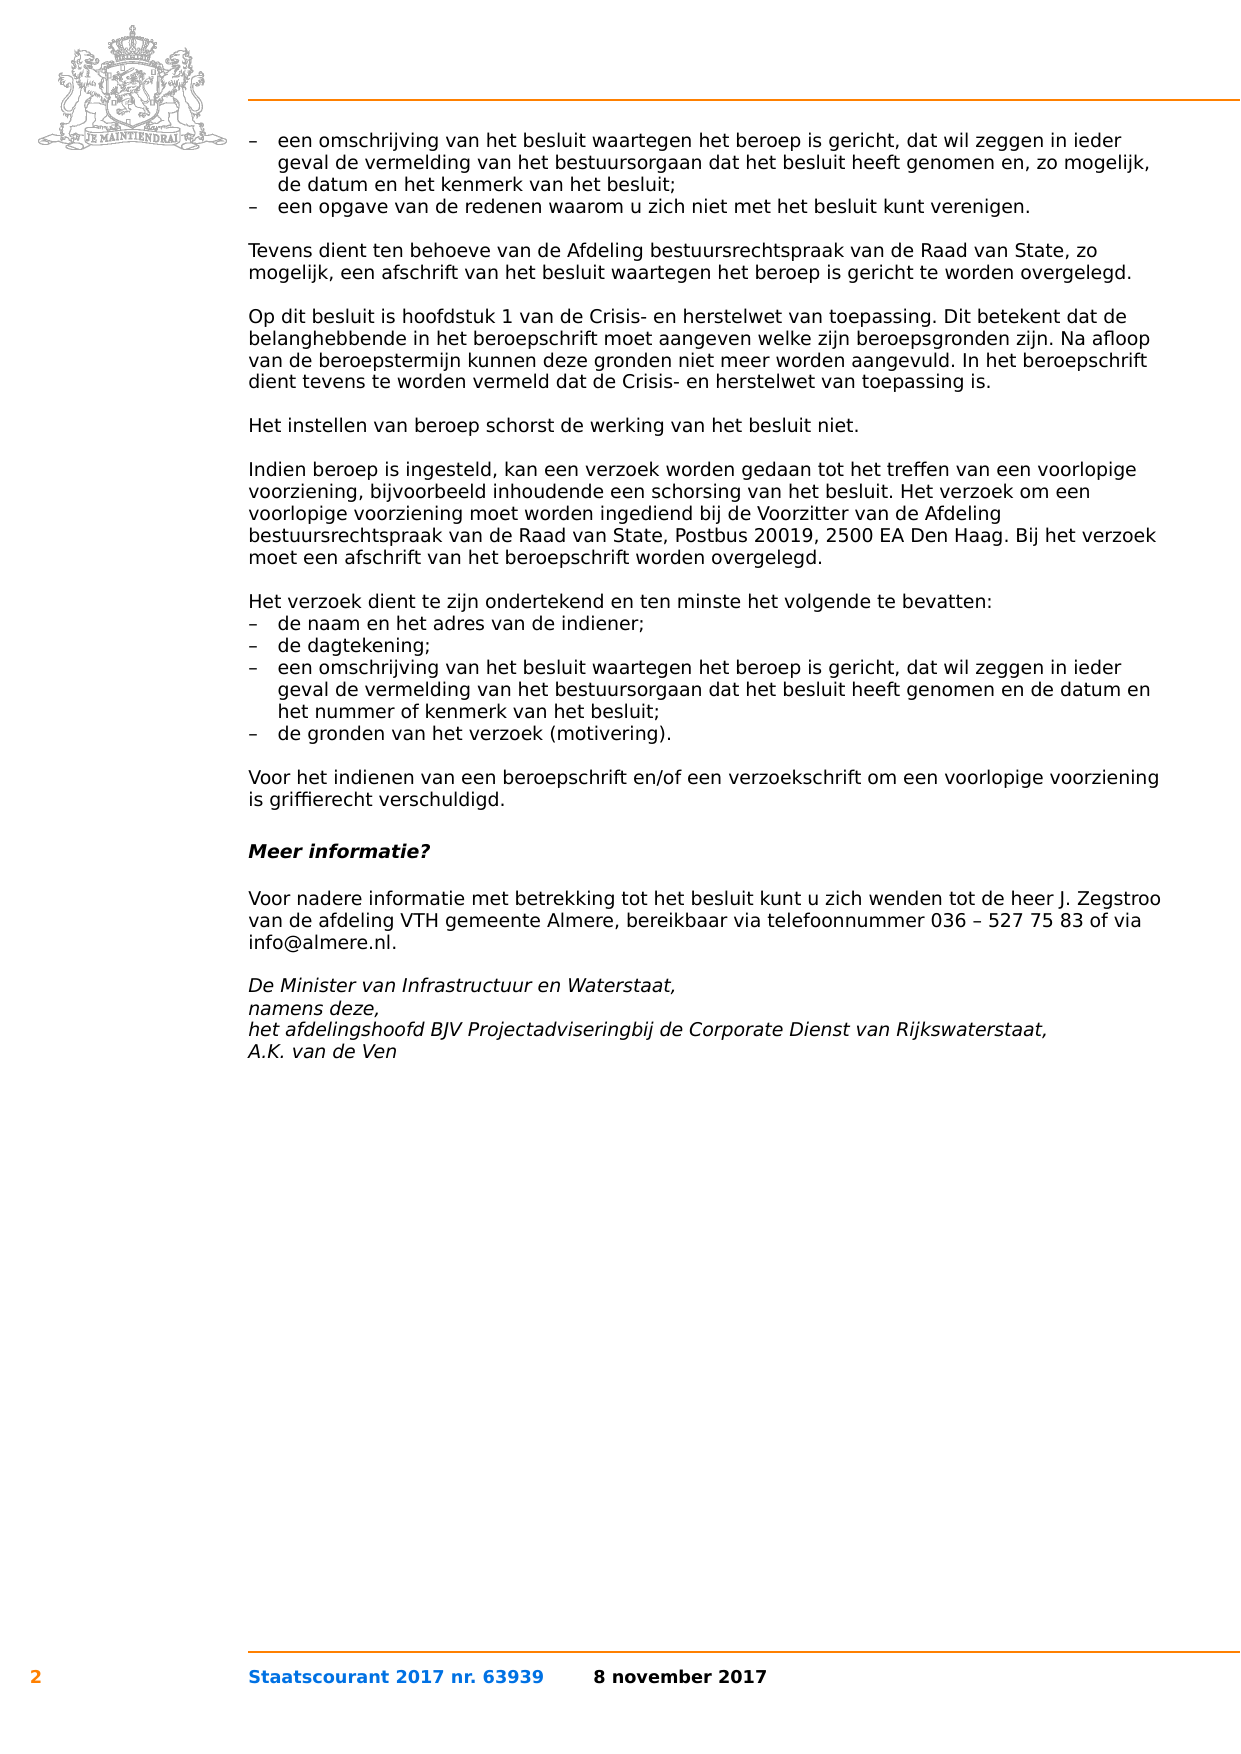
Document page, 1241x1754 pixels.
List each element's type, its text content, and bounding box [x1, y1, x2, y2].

text Indien beroep is ingesteld, kan een verzoek worden gedaan tot het treffen van een voorlopige voorziening, bijvoorbeeld inhoudende een schorsing van het besluit. Het verzoek om een voorlopige voorziening moet worden ingediend bij de Voorzitter van de Afdeling bestuursrechtspraak van de Raad van State, Postbus 20019, 2500 EA Den Haag. Bij het verzoek moet een afschrift van het beroepschrift worden overgelegd. [248, 459, 1163, 569]
subtitle Meer informatie? [248, 841, 1163, 863]
text De Minister van Infrastructuur en Waterstaat, namens deze, het afdelingshoofd BJV Projectadviseringbij de Corporate Dienst van Rijkswaterstaat, A.K. van de Ven [248, 975, 1163, 1063]
text Voor het indienen van een beroepschrift en/of een verzoekschrift om een voorlopige voorziening is griffierecht verschuldigd. [248, 767, 1163, 811]
text – een omschrijving van het besluit waartegen het beroep is gericht, dat wil zeggen in ieder geval de vermelding van het bestuursorgaan dat het besluit heeft genomen en, zo mogelijk, de datum en het kenmerk van het besluit; [248, 130, 1163, 196]
text – de dagtekening; [248, 635, 1163, 657]
text Tevens dient ten behoeve van de Afdeling bestuursrechtspraak van de Raad van State, zo mogelijk, een afschrift van het besluit waartegen het beroep is gericht te worden overgelegd. [248, 240, 1163, 284]
text – de naam en het adres van de indiener; [248, 613, 1163, 635]
text Op dit besluit is hoofdstuk 1 van de Crisis- en herstelwet van toepassing. Dit betekent dat de belanghebbende in het beroepschrift moet aangeven welke zijn beroepsgronden zijn. Na afloop van de beroepstermijn kunnen deze gronden niet meer worden aangevuld. In het beroepschrift dient tevens te worden vermeld dat de Crisis- en herstelwet van toepassing is. [248, 306, 1163, 393]
text – een omschrijving van het besluit waartegen het beroep is gericht, dat wil zeggen in ieder geval de vermelding van het bestuursorgaan dat het besluit heeft genomen en de datum en het nummer of kenmerk van het besluit; [248, 657, 1163, 723]
text Het verzoek dient te zijn ondertekend en ten minste het volgende te bevatten: [248, 591, 1163, 613]
text – een opgave van de redenen waarom u zich niet met het besluit kunt verenigen. [248, 196, 1163, 218]
text Het instellen van beroep schorst de werking van het besluit niet. [248, 415, 1163, 437]
text – de gronden van het verzoek (motivering). [248, 723, 1163, 745]
text Voor nadere informatie met betrekking tot het besluit kunt u zich wenden tot de heer J. Zegstroo van de afdeling VTH gemeente Almere, bereikbaar via telefoonnummer 036 – 527 75 83 of via info@almere.nl. [248, 888, 1163, 953]
picture [38, 25, 227, 150]
